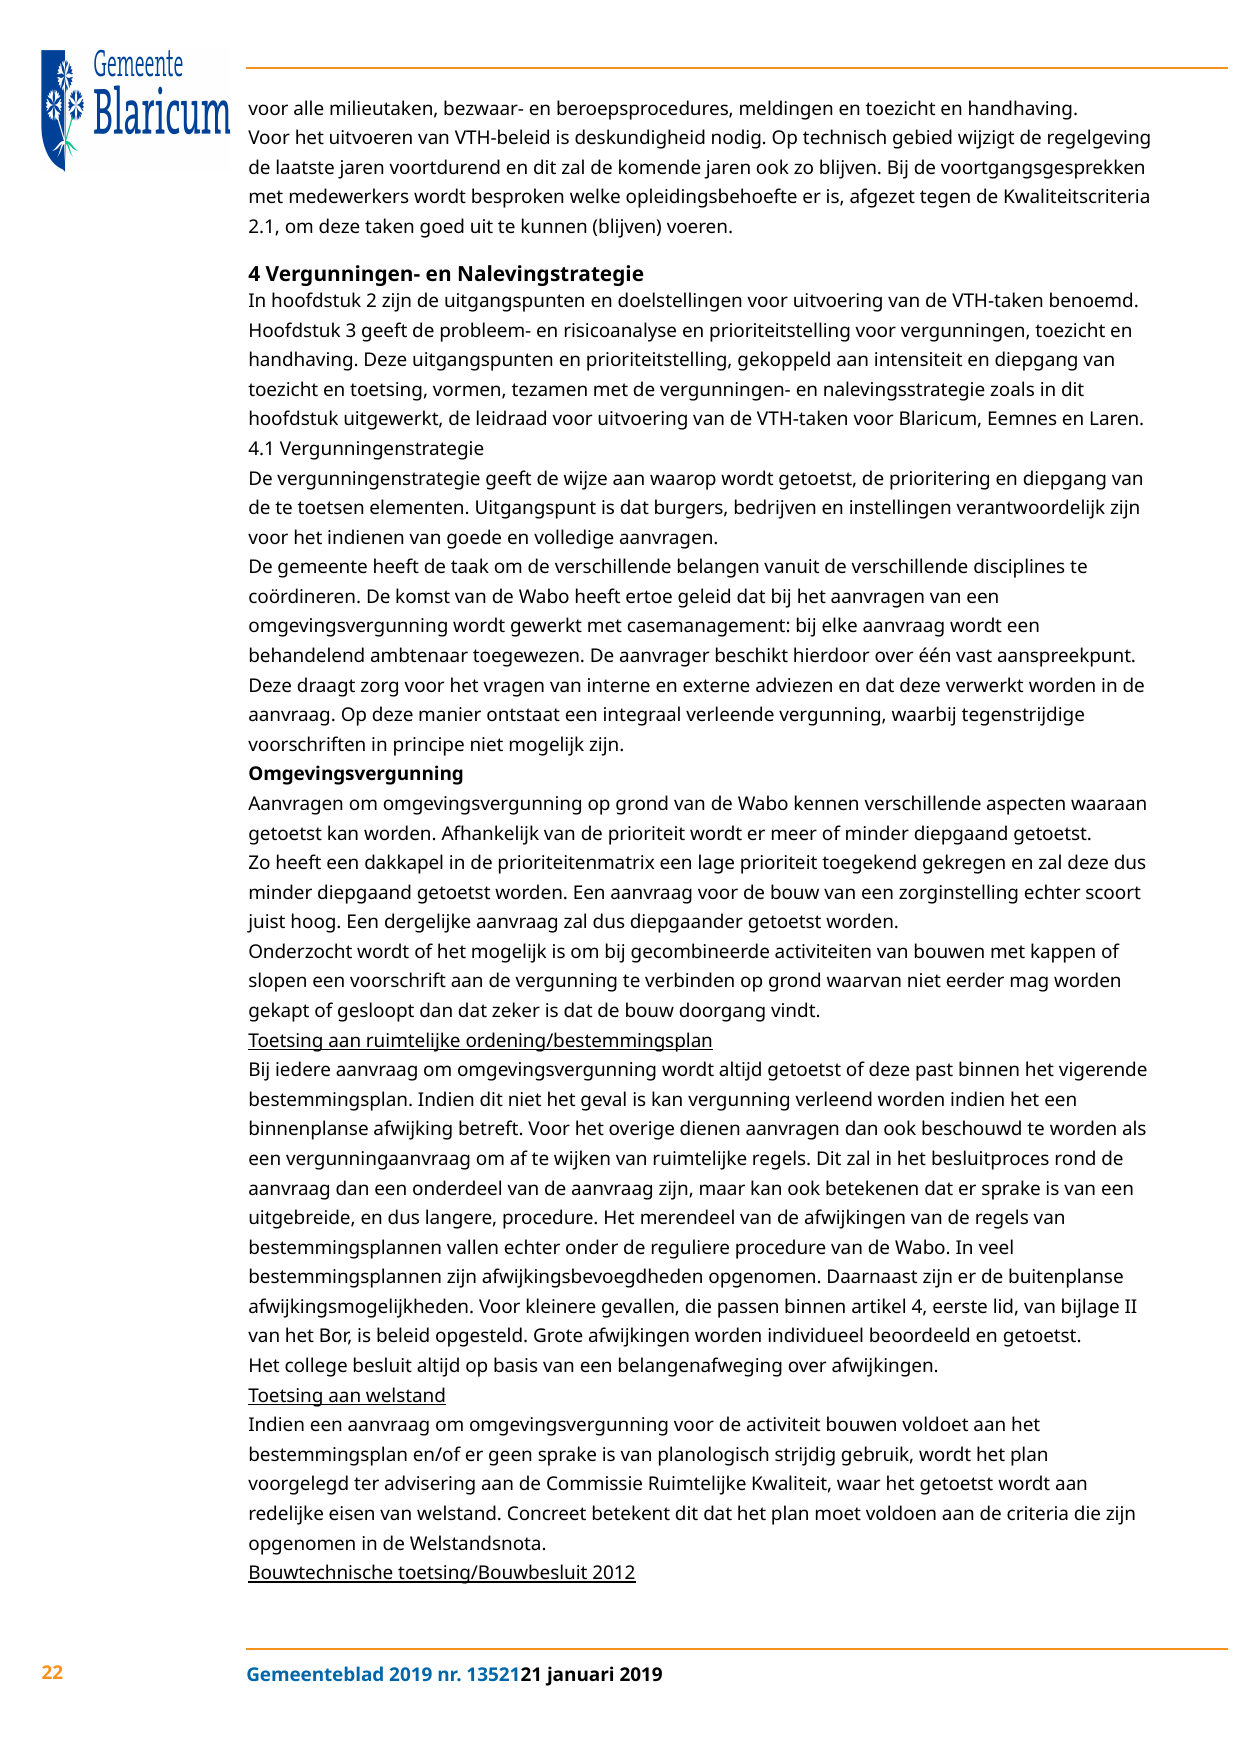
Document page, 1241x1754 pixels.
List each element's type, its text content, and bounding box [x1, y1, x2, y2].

text voor alle milieutaken, bezwaar- en beroepsprocedures, meldingen en toezicht en handhaving. [248, 95, 1152, 121]
text In hoofdstuk 2 zijn de uitgangspunten en doelstellingen voor uitvoering van de VTH-taken benoemd. Hoofdstuk 3 geeft de probleem- en risicoanalyse en prioriteitstelling voor vergunningen, toezicht en handhaving. Deze uitgangspunten en prioriteitstelling, gekoppeld aan intensiteit en diepgang van toezicht en toetsing, vormen, tezamen met de vergunningen- en nalevingsstrategie zoals in dit hoofdstuk uitgewerkt, de leidraad voor uitvoering van de VTH-taken voor Blaricum, Eemnes en Laren. [248, 287, 1152, 431]
text Toetsing aan welstand [248, 1382, 1152, 1407]
text Bij iedere aanvraag om omgevingsvergunning wordt altijd getoetst of deze past binnen het vigerende bestemmingsplan. Indien dit niet het geval is kan vergunning verleend worden indien het een binnenplanse afwijking betreft. Voor het overige dienen aanvragen dan ook beschouwd te worden als een vergunningaanvraag om af te wijken van ruimtelijke regels. Dit zal in het besluitproces rond de aanvraag dan een onderdeel van de aanvraag zijn, maar kan ook betekenen dat er sprake is van een uitgebreide, en dus langere, procedure. Het merendeel van de afwijkingen van de regels van bestemmingsplannen vallen echter onder de reguliere procedure van de Wabo. In veel bestemmingsplannen zijn afwijkingsbevoegdheden opgenomen. Daarnaast zijn er de buitenplanse afwijkingsmogelijkheden. Voor kleinere gevallen, die passen binnen artikel 4, eerste lid, van bijlage II van het Bor, is beleid opgesteld. Grote afwijkingen worden individueel beoordeeld en getoetst. [248, 1056, 1152, 1348]
text Toetsing aan ruimtelijke ordening/bestemmingsplan [248, 1027, 1152, 1052]
text Omgevingsvergunning [248, 761, 1152, 786]
text Zo heeft een dakkapel in de prioriteitenmatrix een lage prioriteit toegekend gekregen en zal deze dus minder diepgaand getoetst worden. Een aanvraag voor de bouw van een zorginstelling echter scoort juist hoog. Een dergelijke aanvraag zal dus diepgaander getoetst worden. [248, 849, 1152, 934]
text Het college besluit altijd op basis van een belangenafweging over afwijkingen. [248, 1352, 1152, 1378]
text Bouwtechnische toetsing/Bouwbesluit 2012 [248, 1559, 1152, 1585]
text 4 Vergunningen- en Nalevingstrategie [248, 259, 1152, 287]
text De gemeente heeft de taak om de verschillende belangen vanuit de verschillende disciplines te coördineren. De komst van de Wabo heeft ertoe geleid dat bij het aanvragen van een omgevingsvergunning wordt gewerkt met casemanagement: bij elke aanvraag wordt een behandelend ambtenaar toegewezen. De aanvrager beschikt hierdoor over één vast aanspreekpunt. Deze draagt zorg voor het vragen van interne en externe adviezen en dat deze verwerkt worden in de aanvraag. Op deze manier ontstaat een integraal verleende vergunning, waarbij tegenstrijdige voorschriften in principe niet mogelijk zijn. [248, 553, 1152, 757]
text Voor het uitvoeren van VTH-beleid is deskundigheid nodig. Op technisch gebied wijzigt de regelgeving de laatste jaren voortdurend en dit zal de komende jaren ook zo blijven. Bij de voortgangsgesprekken met medewerkers wordt besproken welke opleidingsbehoefte er is, afgezet tegen de Kwaliteitscriteria 2.1, om deze taken goed uit te kunnen (blijven) voeren. [248, 124, 1152, 239]
text Indien een aanvraag om omgevingsvergunning voor de activiteit bouwen voldoet aan het bestemmingsplan en/of er geen sprake is van planologisch strijdig gebruik, wordt het plan voorgelegd ter advisering aan de Commissie Ruimtelijke Kwaliteit, waar het getoetst wordt aan redelijke eisen van welstand. Concreet betekent dit dat het plan moet voldoen aan de criteria die zijn opgenomen in de Welstandsnota. [248, 1411, 1152, 1555]
picture [41, 47, 231, 172]
text Onderzocht wordt of het mogelijk is om bij gecombineerde activiteiten van bouwen met kappen of slopen een voorschrift aan de vergunning te verbinden op grond waarvan niet eerder mag worden gekapt of gesloopt dan dat zeker is dat de bouw doorgang vindt. [248, 938, 1152, 1023]
text 4.1 Vergunningenstrategie [248, 435, 1152, 461]
text Aanvragen om omgevingsvergunning op grond van de Wabo kennen verschillende aspecten waaraan getoetst kan worden. Afhankelijk van de prioriteit wordt er meer of minder diepgaand getoetst. [248, 790, 1152, 845]
text De vergunningenstrategie geeft de wijze aan waarop wordt getoetst, de prioritering en diepgang van de te toetsen elementen. Uitgangspunt is dat burgers, bedrijven en instellingen verantwoordelijk zijn voor het indienen van goede en volledige aanvragen. [248, 465, 1152, 549]
